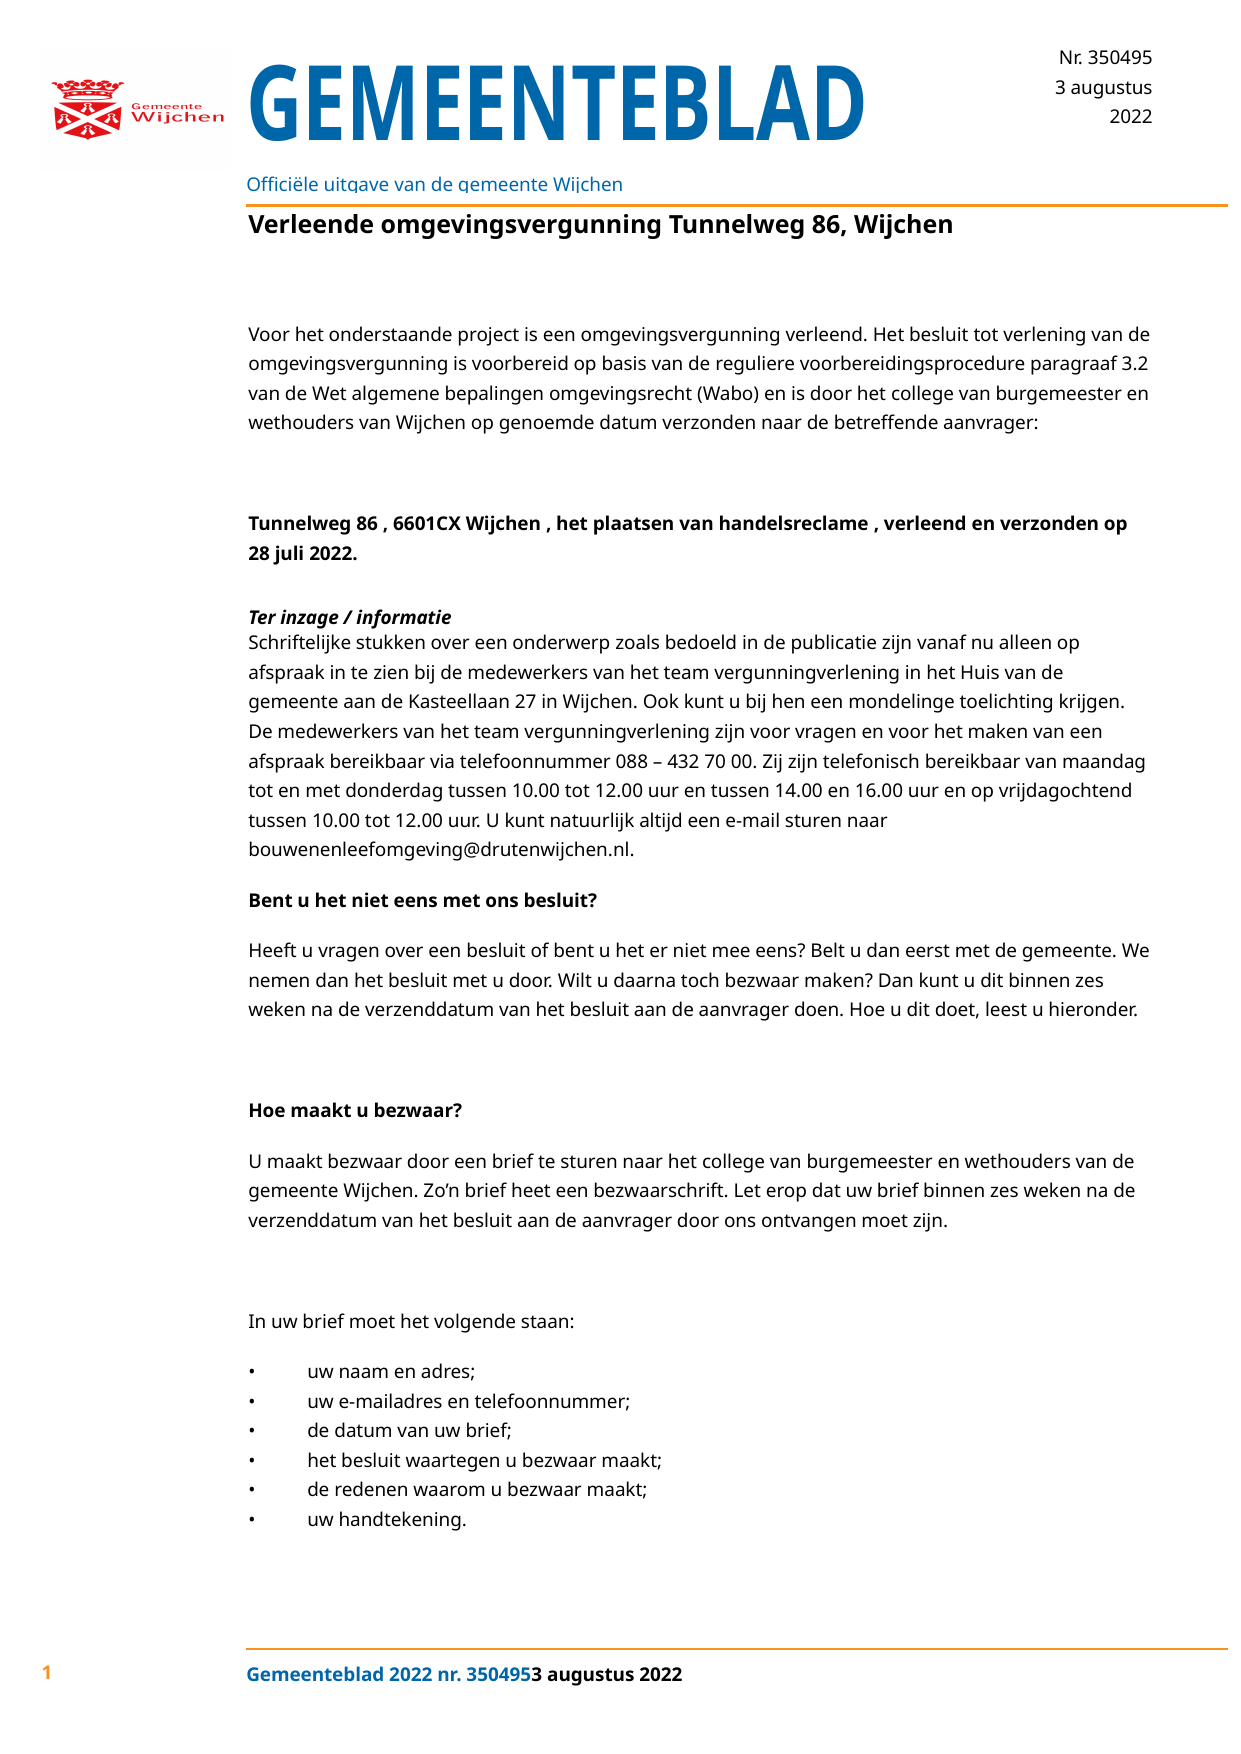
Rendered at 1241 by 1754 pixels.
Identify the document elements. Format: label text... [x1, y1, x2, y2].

text Verleende omgevingsvergunning Tunnelweg 86, Wijchen [248, 207, 1152, 241]
text In uw brief moet het volgende staan: [248, 1308, 1152, 1334]
text Ter inzage / informatie [248, 604, 1152, 629]
list het besluit waartegen u bezwaar maakt; [248, 1447, 1152, 1473]
text Bent u het niet eens met ons besluit? [248, 887, 1152, 913]
text Hoe maakt u bezwaar? [248, 1097, 1152, 1123]
text Tunnelweg 86 , 6601CX Wijchen , het plaatsen van handelsreclame , verleend en verzonden op 28 juli 2022. [248, 510, 1152, 566]
text Schriftelijke stukken over een onderwerp zoals bedoeld in de publicatie zijn vanaf nu alleen op afspraak in te zien bij de medewerkers van het team vergunningverlening in het Huis van de gemeente aan de Kasteellaan 27 in Wijchen. Ook kunt u bij hen een mondelinge toelichting krijgen. De medewerkers van het team vergunningverlening zijn voor vragen en voor het maken van een afspraak bereikbaar via telefoonnummer 088 – 432 70 00. Zij zijn telefonisch bereikbaar van maandag tot en met donderdag tussen 10.00 tot 12.00 uur en tussen 14.00 en 16.00 uur en op vrijdagochtend tussen 10.00 tot 12.00 uur. U kunt natuurlijk altijd een e-mail sturen naar bouwenenleefomgeving@drutenwijchen.nl. [248, 629, 1152, 862]
list de redenen waarom u bezwaar maakt; [248, 1477, 1152, 1502]
list uw e-mailadres en telefoonnummer; [248, 1388, 1152, 1414]
list uw handtekening. [248, 1506, 1152, 1532]
text Voor het onderstaande project is een omgevingsvergunning verleend. Het besluit tot verlening van de omgevingsvergunning is voorbereid op basis van de reguliere voorbereidingsprocedure paragraaf 3.2 van de Wet algemene bepalingen omgevingsrecht (Wabo) en is door het college van burgemeester en wethouders van Wijchen op genoemde datum verzonden naar de betreffende aanvrager: [248, 321, 1152, 435]
text Heeft u vragen over een besluit of bent u het er niet mee eens? Belt u dan eerst met de gemeente. We nemen dan het besluit met u door. Wilt u daarna toch bezwaar maken? Dan kunt u dit binnen zes weken na de verzenddatum van het besluit aan de aanvrager doen. Hoe u dit doet, leest u hieronder. [248, 937, 1152, 1022]
picture [41, 47, 231, 172]
list de datum van uw brief; [248, 1417, 1152, 1443]
list uw naam en adres; [248, 1358, 1152, 1384]
text U maakt bezwaar door een brief te sturen naar het college van burgemeester en wethouders van de gemeente Wijchen. Zo’n brief heet een bezwaarschrift. Let erop dat uw brief binnen zes weken na de verzenddatum van het besluit aan de aanvrager door ons ontvangen moet zijn. [248, 1148, 1152, 1233]
